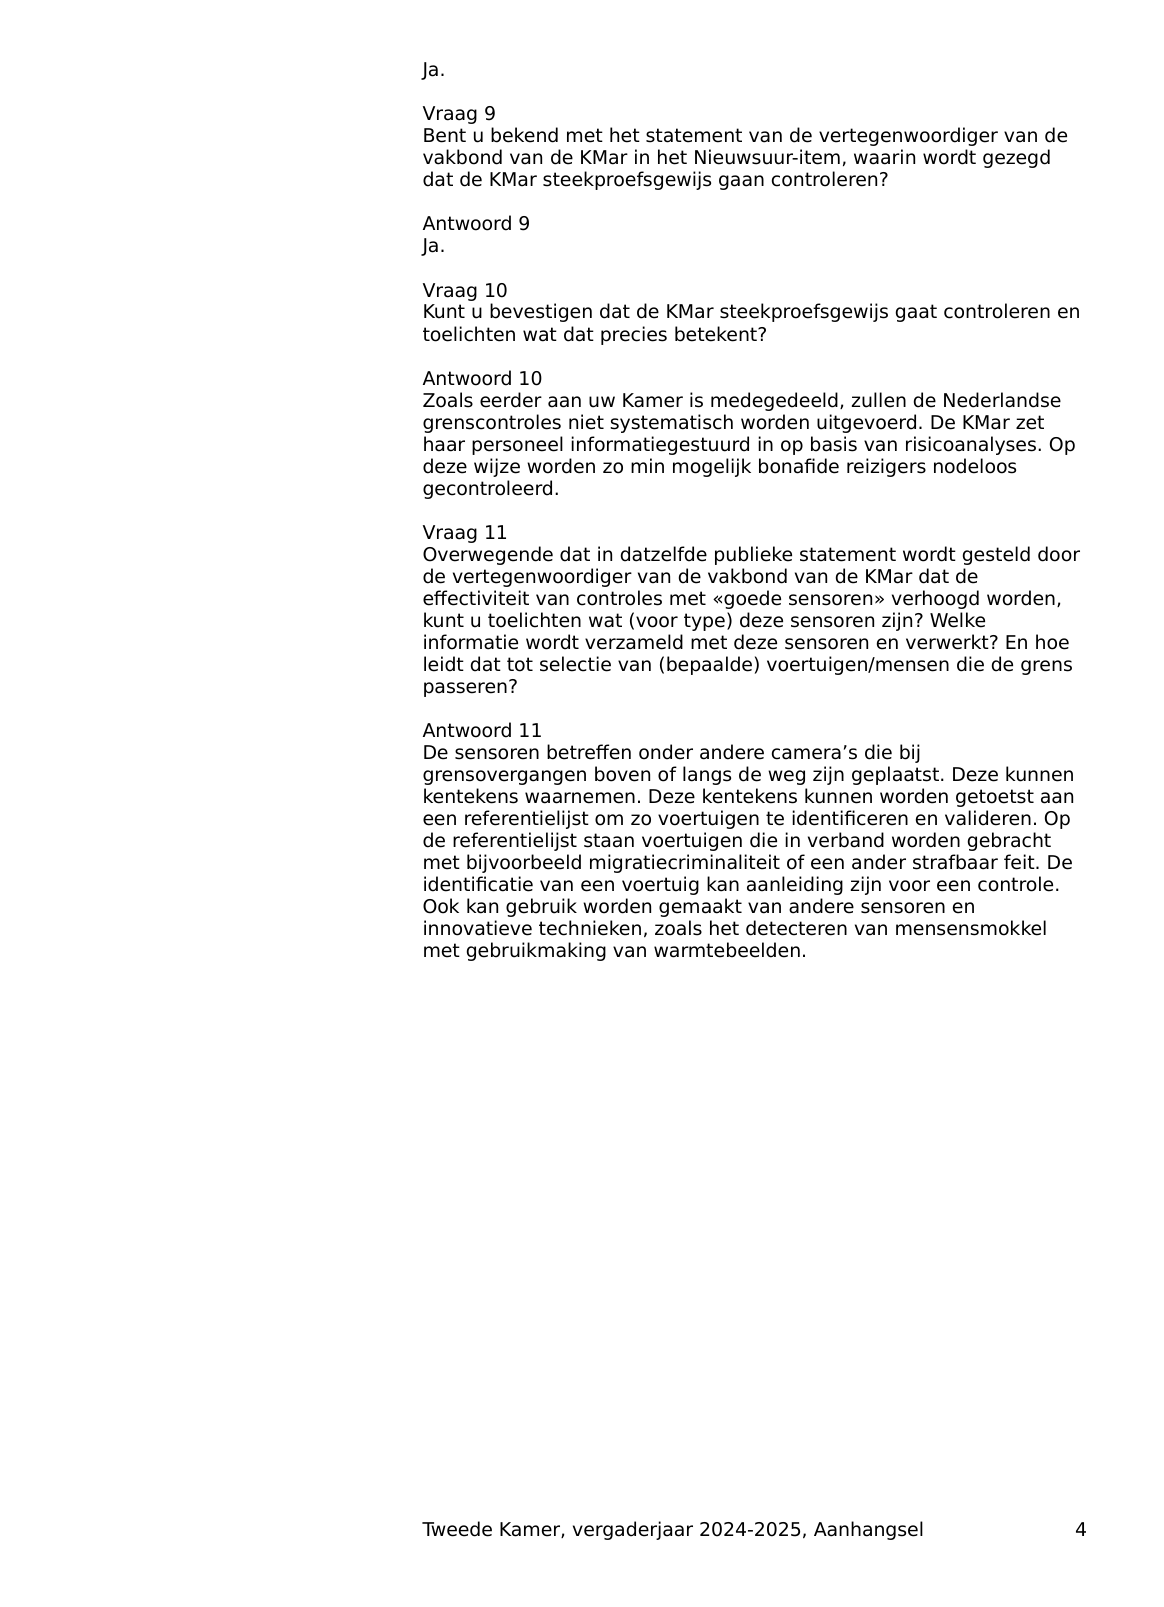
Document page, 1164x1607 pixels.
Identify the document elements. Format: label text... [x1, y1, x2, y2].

text De sensoren betreffen onder andere camera’s die bij grensovergangen boven of langs de weg zijn geplaatst. Deze kunnen kentekens waarnemen. Deze kentekens kunnen worden getoetst aan een referentielijst om zo voertuigen te identificeren en valideren. Op de referentielijst staan voertuigen die in verband worden gebracht met bijvoorbeeld migratiecriminaliteit of een ander strafbaar feit. De identificatie van een voertuig kan aanleiding zijn voor een controle. [422, 742, 1087, 896]
text Vraag 9 [422, 103, 1087, 125]
text Zoals eerder aan uw Kamer is medegedeeld, zullen de Nederlandse grenscontroles niet systematisch worden uitgevoerd. De KMar zet haar personeel informatiegestuurd in op basis van risicoanalyses. Op deze wijze worden zo min mogelijk bonafide reizigers nodeloos gecontroleerd. [422, 389, 1087, 499]
text Ook kan gebruik worden gemaakt van andere sensoren en innovatieve technieken, zoals het detecteren van mensensmokkel met gebruikmaking van warmtebeelden. [422, 896, 1087, 961]
text Overwegende dat in datzelfde publieke statement wordt gesteld door de vertegenwoordiger van de vakbond van de KMar dat de effectiviteit van controles met «goede sensoren» verhoogd worden, kunt u toelichten wat (voor type) deze sensoren zijn? Welke informatie wordt verzameld met deze sensoren en verwerkt? En hoe leidt dat tot selectie van (bepaalde) voertuigen/mensen die de grens passeren? [422, 544, 1087, 697]
text Antwoord 9 [422, 213, 1087, 235]
text Antwoord 10 [422, 368, 1087, 389]
text Ja. [422, 235, 1087, 257]
text Kunt u bevestigen dat de KMar steekproefsgewijs gaat controleren en toelichten wat dat precies betekent? [422, 301, 1087, 345]
text Vraag 11 [422, 522, 1087, 544]
text Antwoord 11 [422, 720, 1087, 742]
text Ja. [422, 59, 1087, 81]
text Vraag 10 [422, 279, 1087, 301]
text Bent u bekend met het statement van de vertegenwoordiger van de vakbond van de KMar in het Nieuwsuur-item, waarin wordt gezegd dat de KMar steekproefsgewijs gaan controleren? [422, 125, 1087, 191]
